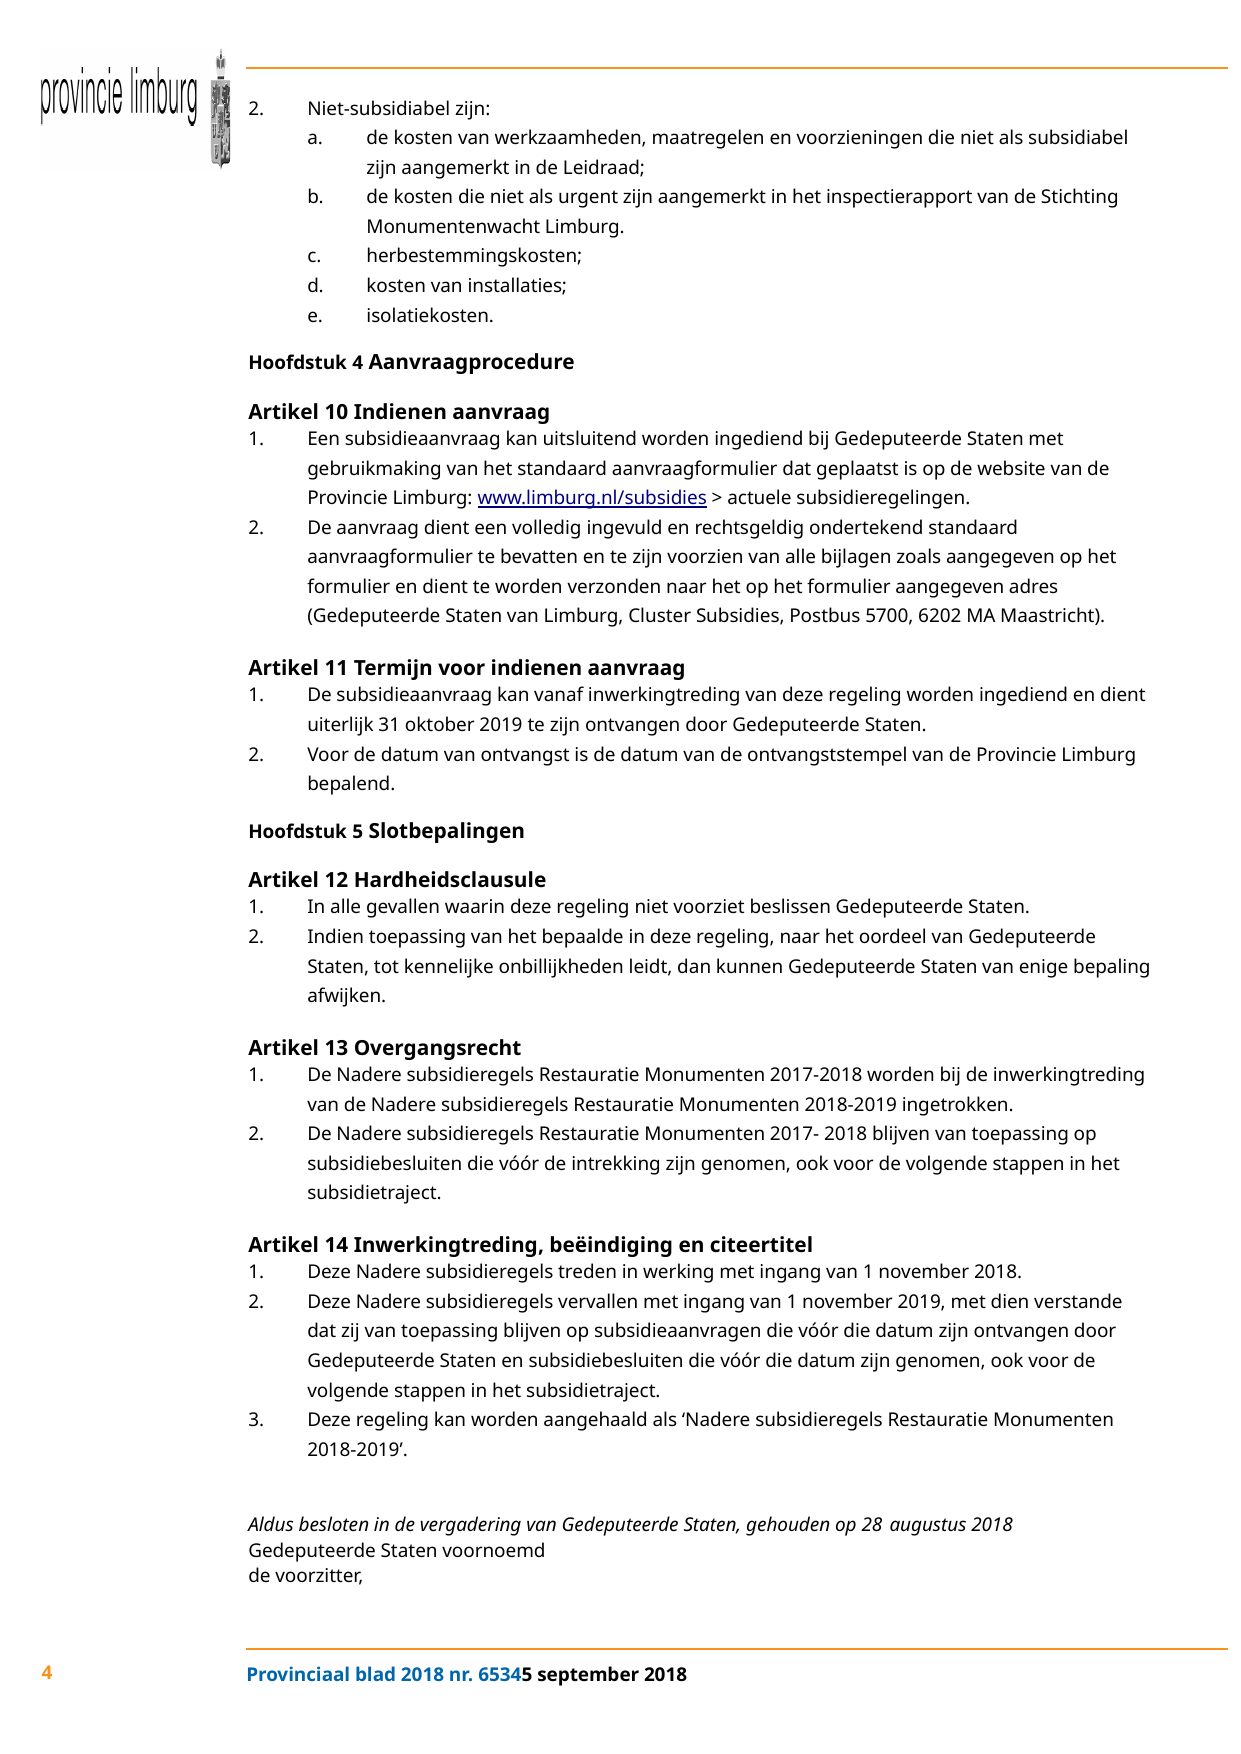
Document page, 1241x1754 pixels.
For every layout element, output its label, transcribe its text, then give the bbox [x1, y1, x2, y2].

list Deze Nadere subsidieregels vervallen met ingang van 1 november 2019, met dien verstande dat zij van toepassing blijven op subsidieaanvragen die vóór die datum zijn ontvangen door Gedeputeerde Staten en subsidiebesluiten die vóór die datum zijn genomen, ook voor de volgende stappen in het subsidietraject. [248, 1288, 1152, 1402]
text Artikel 10 Indienen aanvraag [248, 397, 1152, 425]
text Aldus besloten in de vergadering van Gedeputeerde Staten, gehouden op 28 augustus 2018 [248, 1511, 1152, 1537]
list De Nadere subsidieregels Restauratie Monumenten 2017-2018 worden bij de inwerkingtreding van de Nadere subsidieregels Restauratie Monumenten 2018-2019 ingetrokken. [248, 1061, 1152, 1117]
list In alle gevallen waarin deze regeling niet voorziet beslissen Gedeputeerde Staten. [248, 894, 1152, 919]
list De Nadere subsidieregels Restauratie Monumenten 2017- 2018 blijven van toepassing op subsidiebesluiten die vóór de intrekking zijn genomen, ook voor de volgende stappen in het subsidietraject. [248, 1120, 1152, 1205]
list Indien toepassing van het bepaalde in deze regeling, naar het oordeel van Gedeputeerde Staten, tot kennelijke onbillijkheden leidt, dan kunnen Gedeputeerde Staten van enige bepaling afwijken. [248, 923, 1152, 1008]
text Hoofdstuk 5 Slotbepalingen [248, 816, 1152, 844]
list de kosten van werkzaamheden, maatregelen en voorzieningen die niet als subsidiabel zijn aangemerkt in de Leidraad; [307, 124, 1152, 180]
list de kosten die niet als urgent zijn aangemerkt in het inspectierapport van de Stichting Monumentenwacht Limburg. [307, 183, 1152, 239]
text Hoofdstuk 4 Aanvraagprocedure [248, 347, 1152, 376]
text Artikel 14 Inwerkingtreding, beëindiging en citeertitel [248, 1230, 1152, 1258]
list isolatiekosten. [307, 302, 1152, 328]
list Deze Nadere subsidieregels treden in werking met ingang van 1 november 2018. [248, 1258, 1152, 1284]
list Deze regeling kan worden aangehaald als ‘Nadere subsidieregels Restauratie Monumenten 2018-2019’. [248, 1406, 1152, 1462]
list De subsidieaanvraag kan vanaf inwerkingtreding van deze regeling worden ingediend en dient uiterlijk 31 oktober 2019 te zijn ontvangen door Gedeputeerde Staten. [248, 682, 1152, 737]
list De aanvraag dient een volledig ingevuld en rechtsgeldig ondertekend standaard aanvraagformulier te bevatten en te zijn voorzien van alle bijlagen zoals aangegeven op het formulier en dient te worden verzonden naar het op het formulier aangegeven adres (Gedeputeerde Staten van Limburg, Cluster Subsidies, Postbus 5700, 6202 MA Maastricht). [248, 514, 1152, 628]
text Artikel 12 Hardheidsclausule [248, 865, 1152, 894]
list Voor de datum van ontvangst is de datum van de ontvangststempel van de Provincie Limburg bepalend. [248, 741, 1152, 796]
list Een subsidieaanvraag kan uitsluitend worden ingediend bij Gedeputeerde Staten met gebruikmaking van het standaard aanvraagformulier dat geplaatst is op de website van de Provincie Limburg: www.limburg.nl/subsidies > actuele subsidieregelingen. [248, 425, 1152, 510]
picture [41, 47, 231, 172]
text de voorzitter, [248, 1563, 1152, 1588]
text Artikel 11 Termijn voor indienen aanvraag [248, 653, 1152, 682]
text Gedeputeerde Staten voornoemd [248, 1537, 1152, 1563]
list Niet-subsidiabel zijn: [248, 95, 1152, 121]
list herbestemmingskosten; [307, 243, 1152, 268]
text Artikel 13 Overgangsrecht [248, 1033, 1152, 1061]
list kosten van installaties; [307, 272, 1152, 298]
